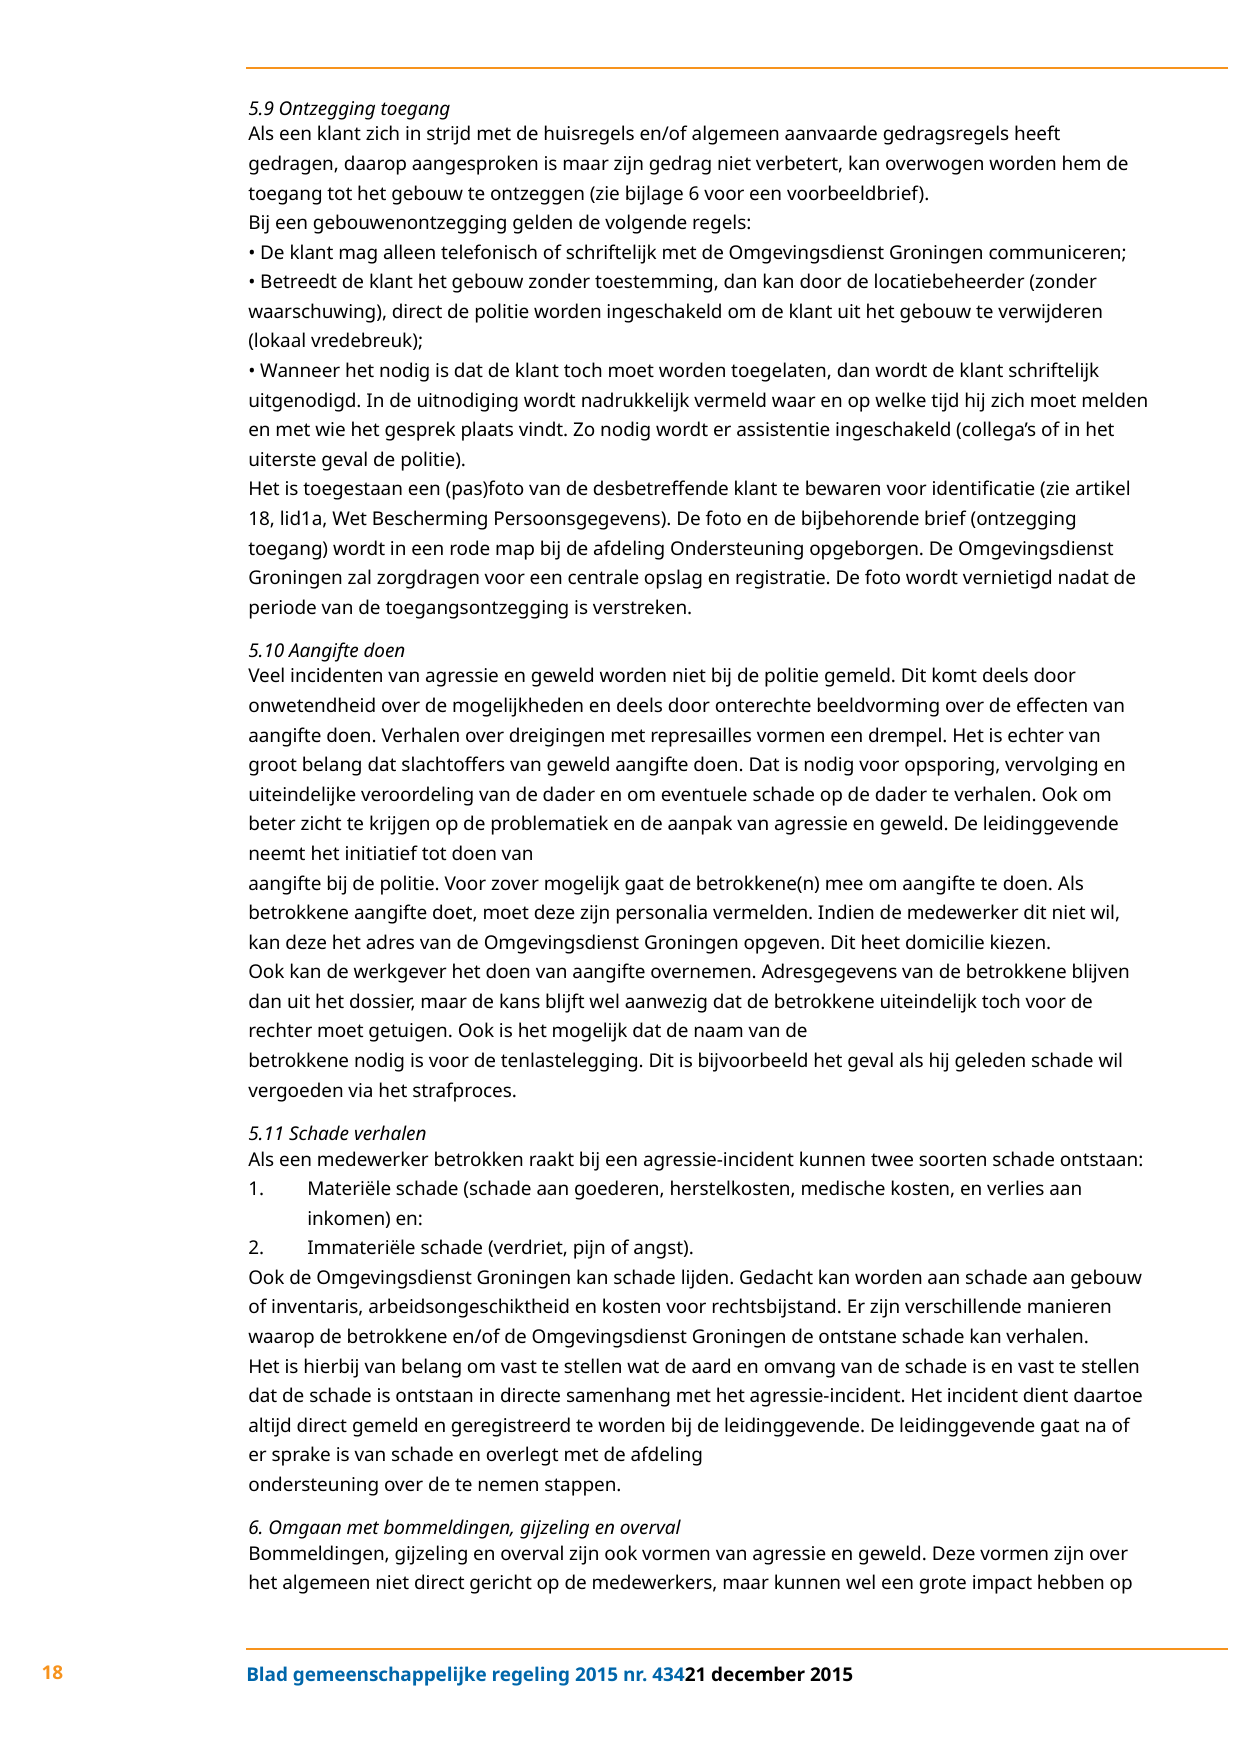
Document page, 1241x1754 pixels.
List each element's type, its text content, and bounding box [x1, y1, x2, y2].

text Als een medewerker betrokken raakt bij een agressie-incident kunnen twee soorten schade ontstaan: [248, 1146, 1152, 1171]
text • Betreedt de klant het gebouw zonder toestemming, dan kan door de locatiebeheerder (zonder waarschuwing), direct de politie worden ingeschakeld om de klant uit het gebouw te verwijderen (lokaal vredebreuk); [248, 268, 1152, 353]
text 5.10 Aangifte doen [248, 637, 1152, 663]
text Het is toegestaan een (pas)foto van de desbetreffende klant te bewaren voor identificatie (zie artikel 18, lid1a, Wet Bescherming Persoonsgegevens). De foto en de bijbehorende brief (ontzegging toegang) wordt in een rode map bij de afdeling Ondersteuning opgeborgen. De Omgevingsdienst Groningen zal zorgdragen voor een centrale opslag en registratie. De foto wordt vernietigd nadat de periode van de toegangsontzegging is verstreken. [248, 476, 1152, 619]
text Bommeldingen, gijzeling en overval zijn ook vormen van agressie en geweld. Deze vormen zijn over het algemeen niet direct gericht op de medewerkers, maar kunnen wel een grote impact hebben op [248, 1540, 1152, 1595]
list Immateriële schade (verdriet, pijn of angst). [248, 1234, 1152, 1260]
text Ook de Omgevingsdienst Groningen kan schade lijden. Gedacht kan worden aan schade aan gebouw of inventaris, arbeidsongeschiktheid en kosten voor rechtsbijstand. Er zijn verschillende manieren waarop de betrokkene en/of de Omgevingsdienst Groningen de ontstane schade kan verhalen. [248, 1264, 1152, 1349]
text Ook kan de werkgever het doen van aangifte overnemen. Adresgegevens van de betrokkene blijven dan uit het dossier, maar de kans blijft wel aanwezig dat de betrokkene uiteindelijk toch voor de rechter moet getuigen. Ook is het mogelijk dat de naam van de [248, 958, 1152, 1043]
text 6. Omgaan met bommeldingen, gijzeling en overval [248, 1514, 1152, 1540]
text • Wanneer het nodig is dat de klant toch moet worden toegelaten, dan wordt de klant schriftelijk uitgenodigd. In de uitnodiging wordt nadrukkelijk vermeld waar en op welke tijd hij zich moet melden en met wie het gesprek plaats vindt. Zo nodig wordt er assistentie ingeschakeld (collega’s of in het uiterste geval de politie). [248, 357, 1152, 472]
text ondersteuning over de te nemen stappen. [248, 1471, 1152, 1497]
text Als een klant zich in strijd met de huisregels en/of algemeen aanvaarde gedragsregels heeft gedragen, daarop aangesproken is maar zijn gedrag niet verbetert, kan overwogen worden hem de toegang tot het gebouw te ontzeggen (zie bijlage 6 voor een voorbeeldbrief). [248, 121, 1152, 205]
text betrokkene nodig is voor de tenlastelegging. Dit is bijvoorbeeld het geval als hij geleden schade wil vergoeden via het strafproces. [248, 1047, 1152, 1103]
text • De klant mag alleen telefonisch of schriftelijk met de Omgevingsdienst Groningen communiceren; [248, 239, 1152, 264]
text Veel incidenten van agressie en geweld worden niet bij de politie gemeld. Dit komt deels door onwetendheid over de mogelijkheden en deels door onterechte beeldvorming over de effecten van aangifte doen. Verhalen over dreigingen met represailles vormen een drempel. Het is echter van groot belang dat slachtoffers van geweld aangifte doen. Dat is nodig voor opsporing, vervolging en uiteindelijke veroordeling van de dader en om eventuele schade op de dader te verhalen. Ook om beter zicht te krijgen op de problematiek en de aanpak van agressie en geweld. De leidinggevende neemt het initiatief tot doen van [248, 663, 1152, 866]
text Bij een gebouwenontzegging gelden de volgende regels: [248, 209, 1152, 235]
list Materiële schade (schade aan goederen, herstelkosten, medische kosten, en verlies aan inkomen) en: [248, 1175, 1152, 1231]
text 5.11 Schade verhalen [248, 1120, 1152, 1146]
text Het is hierbij van belang om vast te stellen wat de aard en omvang van de schade is en vast te stellen dat de schade is ontstaan in directe samenhang met het agressie-incident. Het incident dient daartoe altijd direct gemeld en geregistreerd te worden bij de leidinggevende. De leidinggevende gaat na of er sprake is van schade en overlegt met de afdeling [248, 1353, 1152, 1467]
picture [41, 47, 231, 172]
text aangifte bij de politie. Voor zover mogelijk gaat de betrokkene(n) mee om aangifte te doen. Als betrokkene aangifte doet, moet deze zijn personalia vermelden. Indien de medewerker dit niet wil, kan deze het adres van de Omgevingsdienst Groningen opgeven. Dit heet domicilie kiezen. [248, 870, 1152, 955]
text 5.9 Ontzegging toegang [248, 95, 1152, 121]
